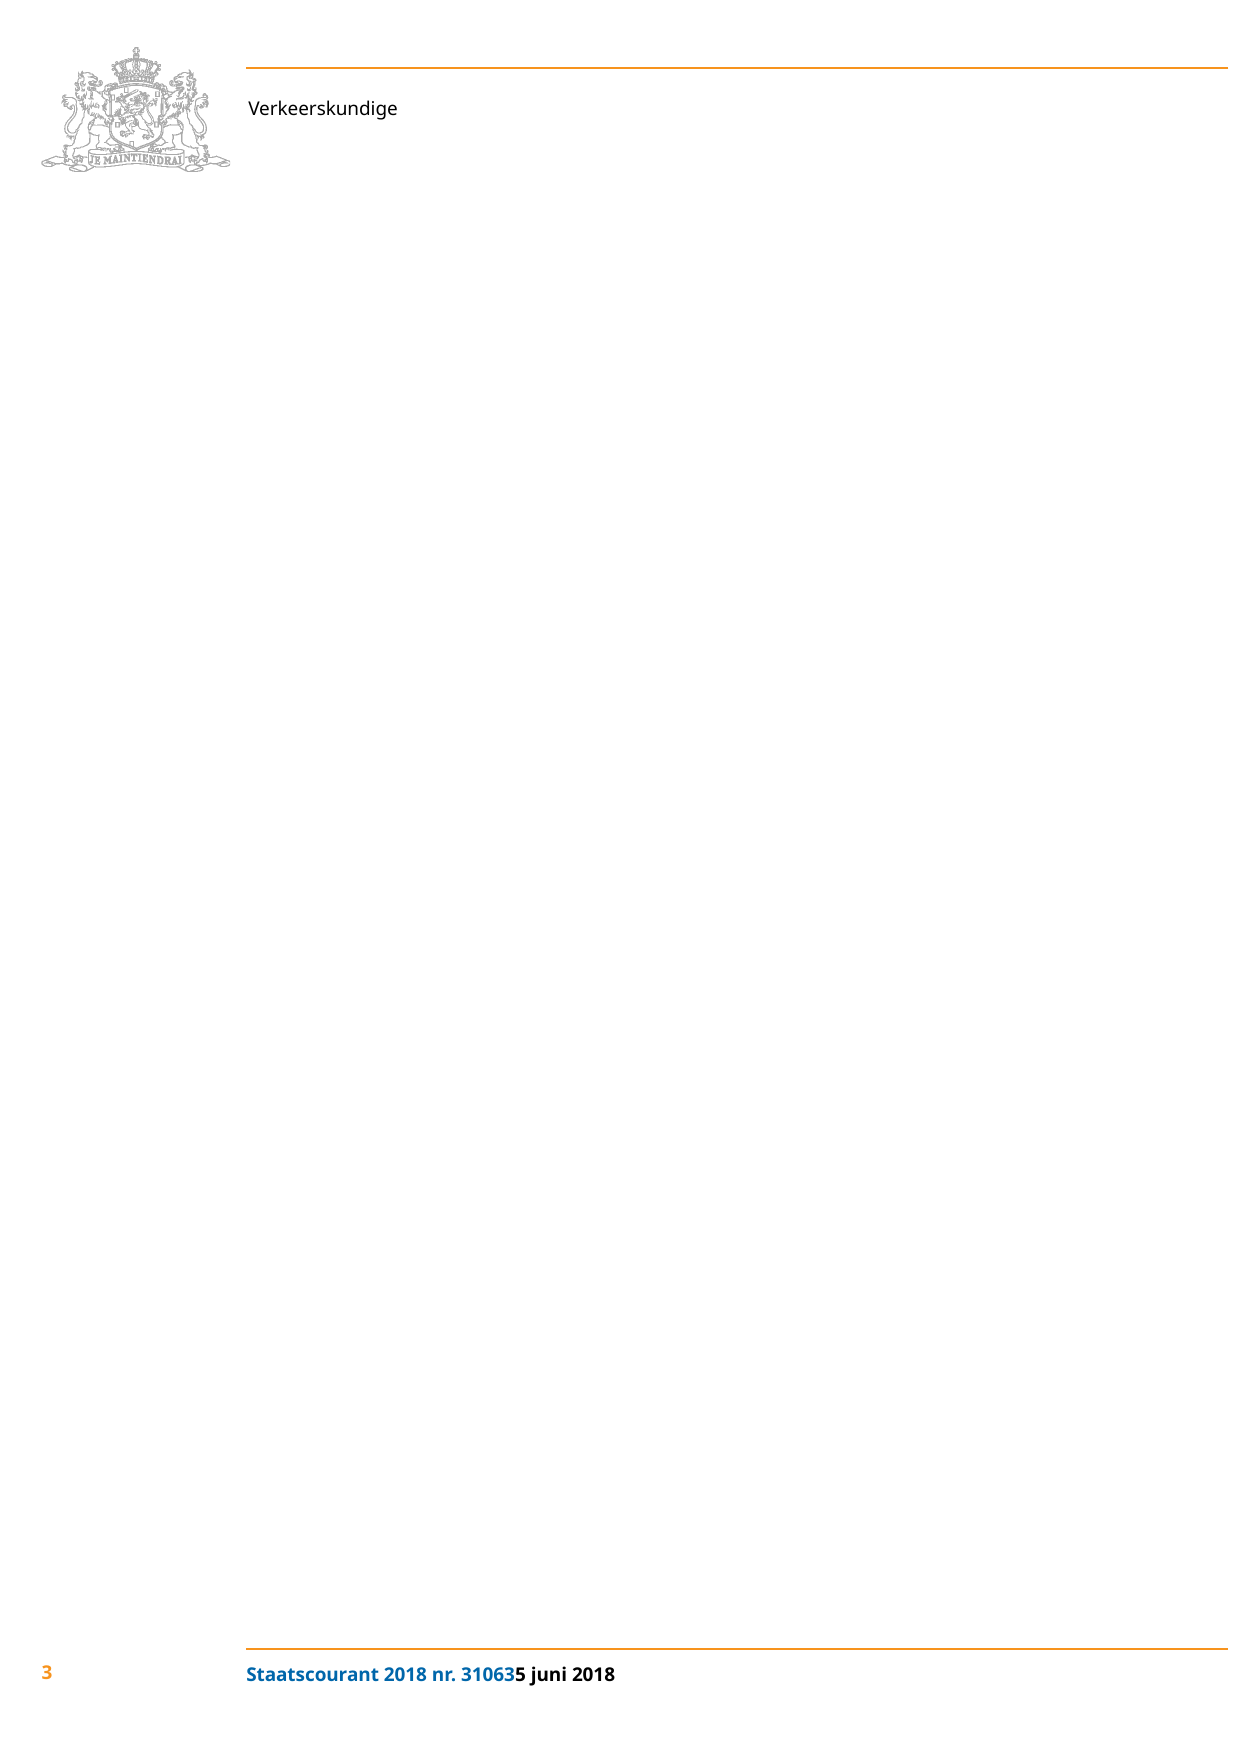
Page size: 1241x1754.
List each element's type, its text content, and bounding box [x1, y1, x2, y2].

picture [41, 47, 231, 172]
text Verkeerskundige [248, 95, 1152, 121]
